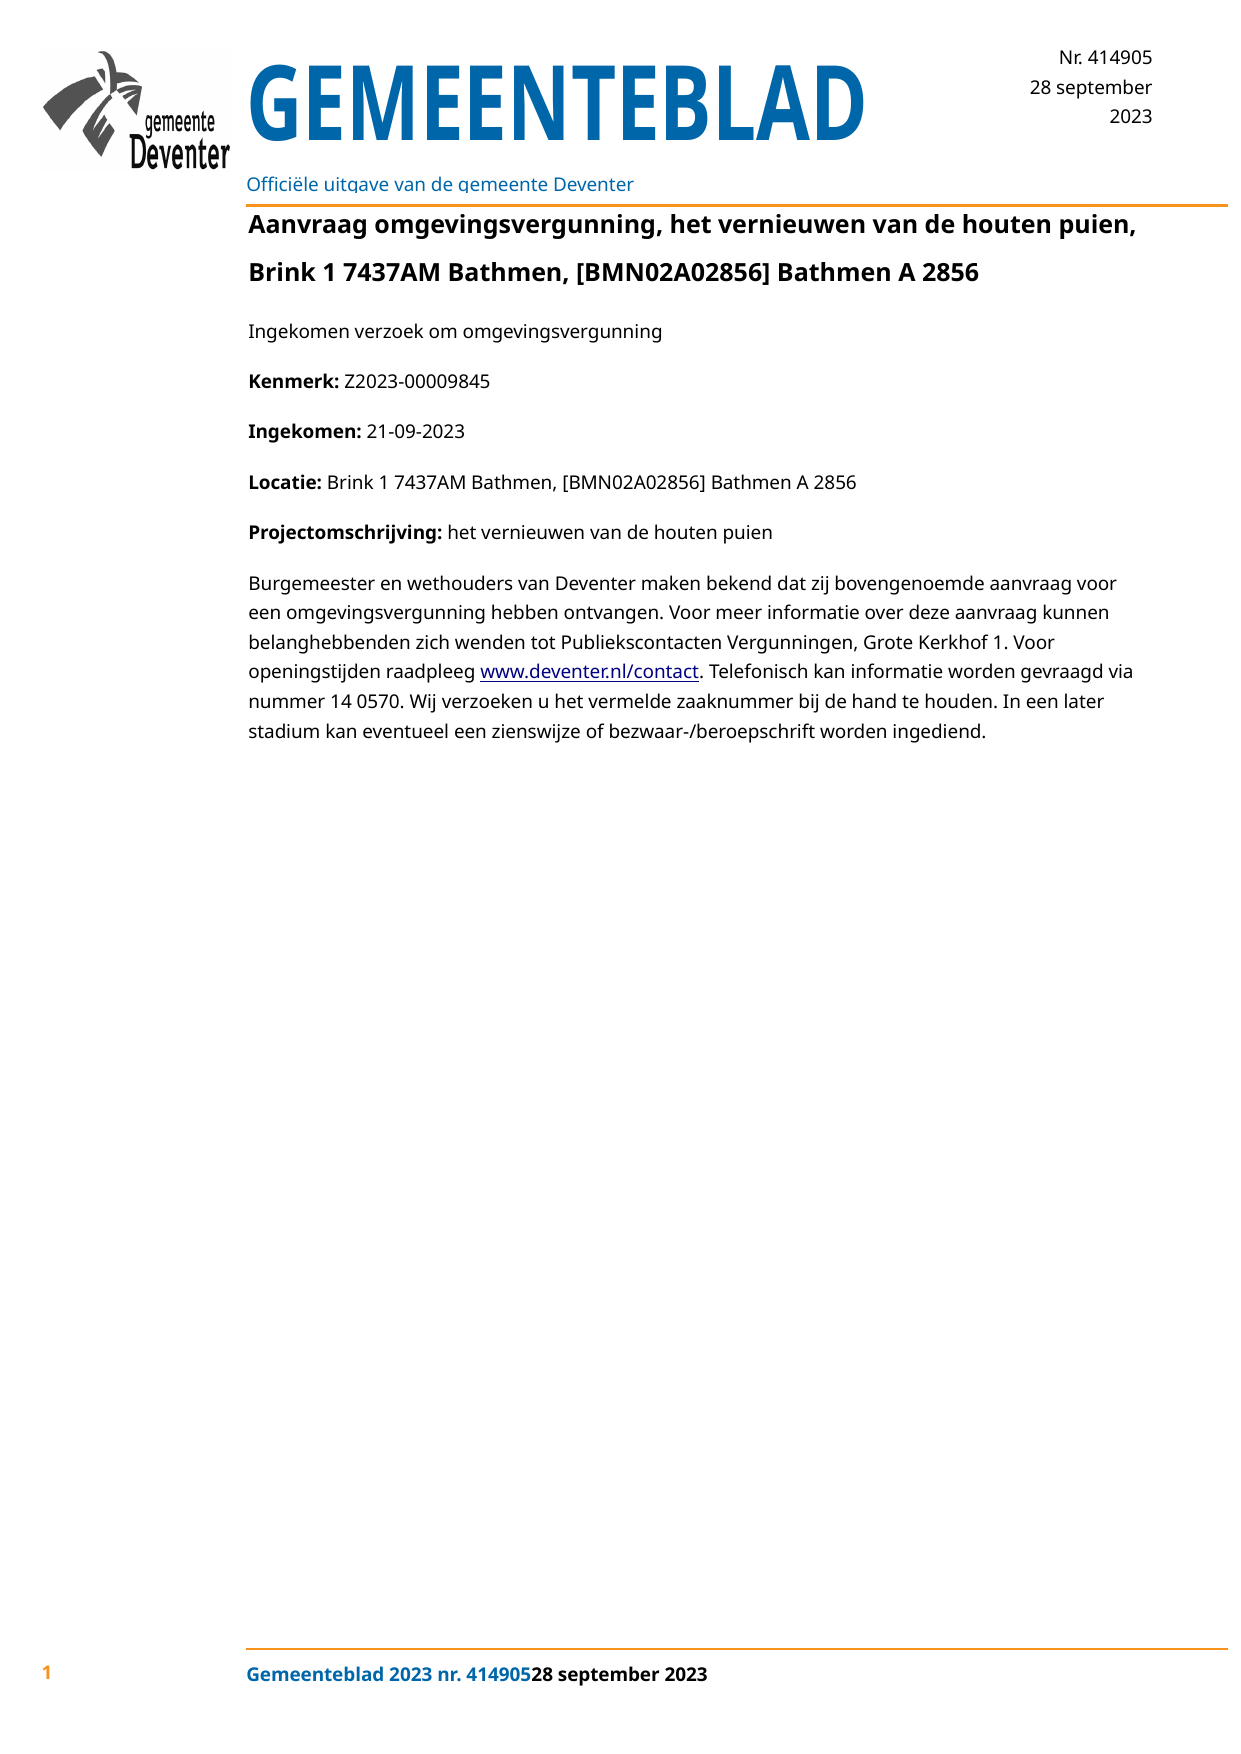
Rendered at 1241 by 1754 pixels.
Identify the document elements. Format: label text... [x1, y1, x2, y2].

picture [41, 47, 231, 172]
text Projectomschrijving: het vernieuwen van de houten puien [248, 519, 1152, 545]
text Ingekomen: 21-09-2023 [248, 419, 1152, 444]
text Ingekomen verzoek om omgevingsvergunning [248, 318, 1152, 344]
text Locatie: Brink 1 7437AM Bathmen, [BMN02A02856] Bathmen A 2856 [248, 469, 1152, 495]
text Kenmerk: Z2023-00009845 [248, 368, 1152, 394]
text Aanvraag omgevingsvergunning, het vernieuwen van de houten puien, Brink 1 7437AM Bathmen, [BMN02A02856] Bathmen A 2856 [248, 207, 1152, 288]
text Burgemeester en wethouders van Deventer maken bekend dat zij bovengenoemde aanvraag voor een omgevingsvergunning hebben ontvangen. Voor meer informatie over deze aanvraag kunnen belanghebbenden zich wenden tot Publiekscontacten Vergunningen, Grote Kerkhof 1. Voor openingstijden raadpleeg www.deventer.nl/contact. Telefonisch kan informatie worden gevraagd via nummer 14 0570. Wij verzoeken u het vermelde zaaknummer bij de hand te houden. In een later stadium kan eventueel een zienswijze of bezwaar-/beroepschrift worden ingediend. [248, 570, 1152, 744]
